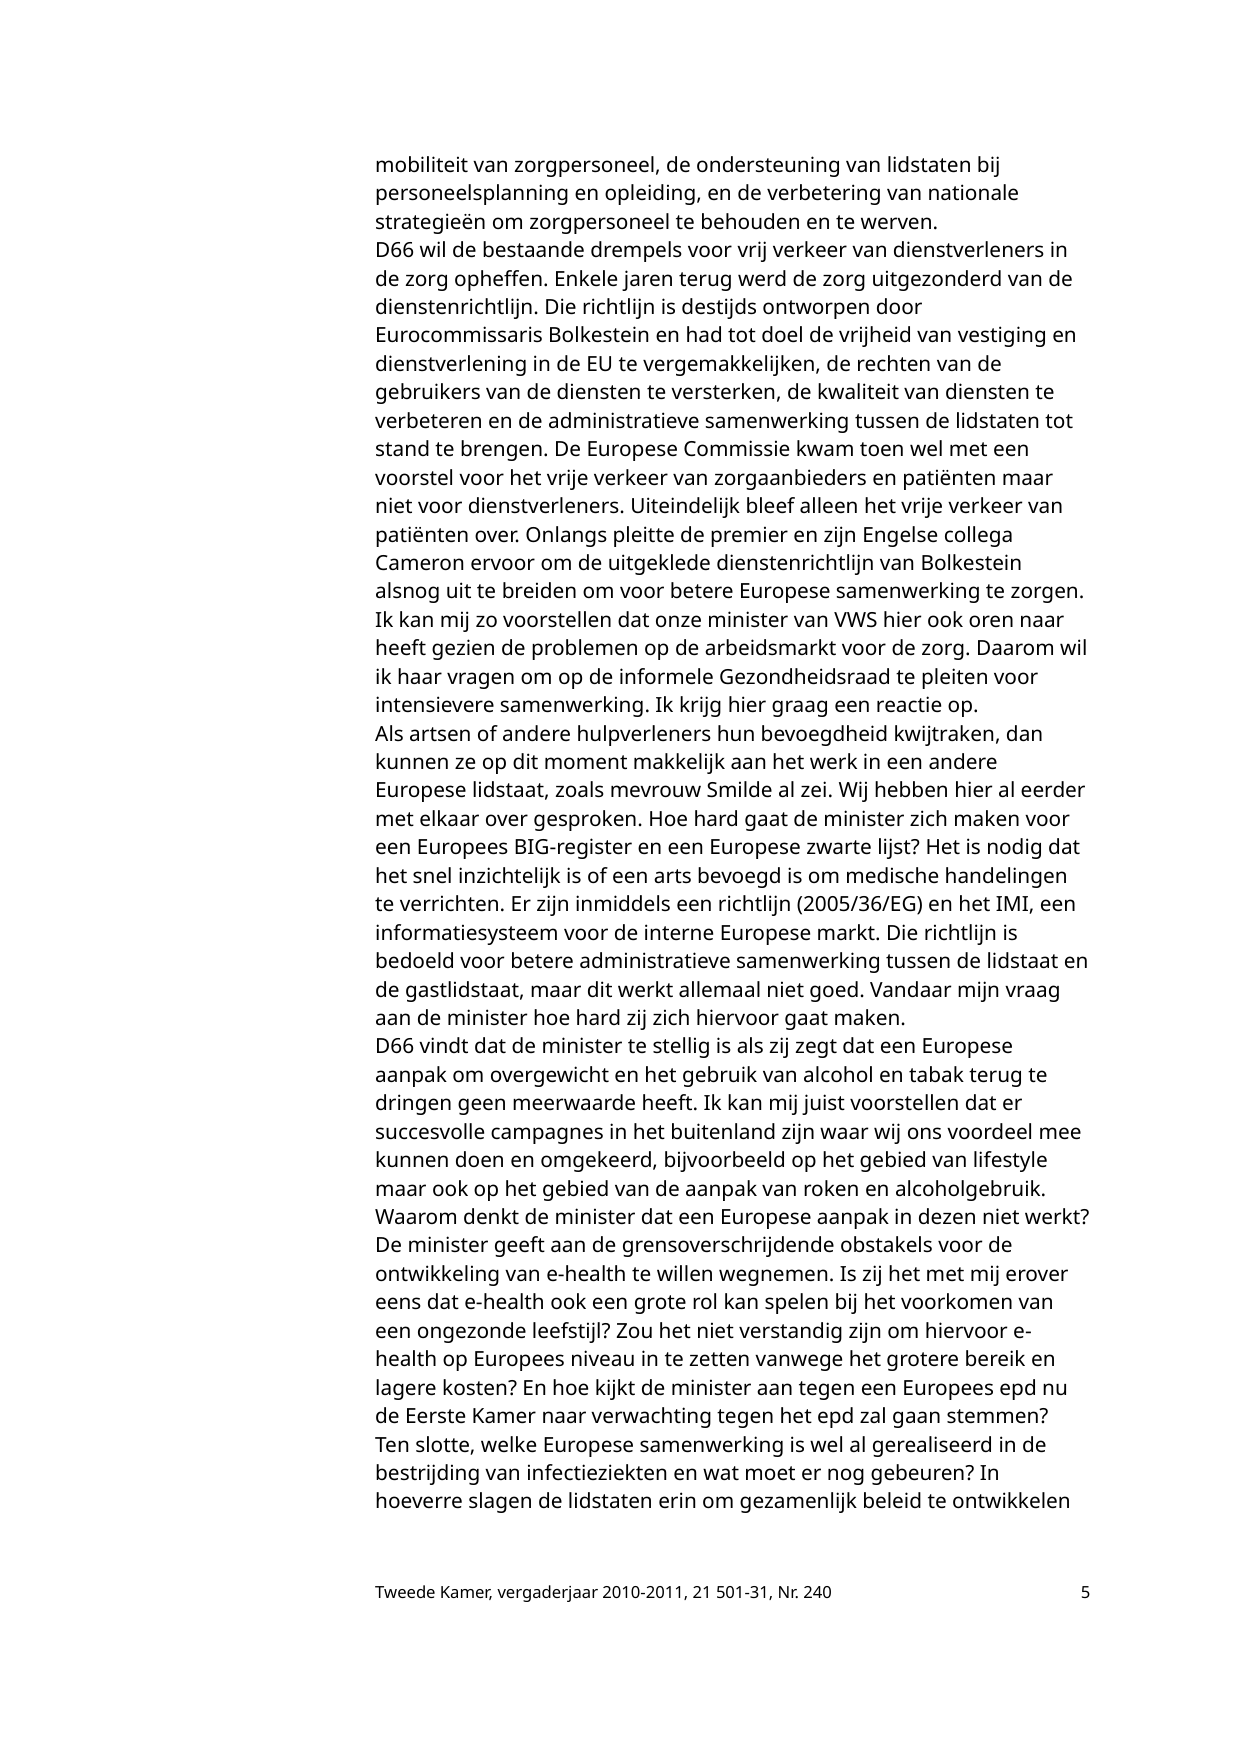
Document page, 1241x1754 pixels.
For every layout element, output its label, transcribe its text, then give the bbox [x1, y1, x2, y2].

text mobiliteit van zorgpersoneel, de ondersteuning van lidstaten bij personeelsplanning en opleiding, en de verbetering van nationale strategieën om zorgpersoneel te behouden en te werven. [375, 150, 1090, 235]
text Ten slotte, welke Europese samenwerking is wel al gerealiseerd in de bestrijding van infectieziekten en wat moet er nog gebeuren? In hoeverre slagen de lidstaten erin om gezamenlijk beleid te ontwikkelen [375, 1430, 1090, 1515]
text Als artsen of andere hulpverleners hun bevoegdheid kwijtraken, dan kunnen ze op dit moment makkelijk aan het werk in een andere Europese lidstaat, zoals mevrouw Smilde al zei. Wij hebben hier al eerder met elkaar over gesproken. Hoe hard gaat de minister zich maken voor een Europees BIG-register en een Europese zwarte lijst? Het is nodig dat het snel inzichtelijk is of een arts bevoegd is om medische handelingen te verrichten. Er zijn inmiddels een richtlijn (2005/36/EG) en het IMI, een informatiesysteem voor de interne Europese markt. Die richtlijn is bedoeld voor betere administratieve samenwerking tussen de lidstaat en de gastlidstaat, maar dit werkt allemaal niet goed. Vandaar mijn vraag aan de minister hoe hard zij zich hiervoor gaat maken. [375, 719, 1090, 1032]
text De minister geeft aan de grensoverschrijdende obstakels voor de ontwikkeling van e-health te willen wegnemen. Is zij het met mij erover eens dat e-health ook een grote rol kan spelen bij het voorkomen van een ongezonde leefstijl? Zou het niet verstandig zijn om hiervoor e-health op Europees niveau in te zetten vanwege het grotere bereik en lagere kosten? En hoe kijkt de minister aan tegen een Europees epd nu de Eerste Kamer naar verwachting tegen het epd zal gaan stemmen? [375, 1231, 1090, 1430]
text D66 vindt dat de minister te stellig is als zij zegt dat een Europese aanpak om overgewicht en het gebruik van alcohol en tabak terug te dringen geen meerwaarde heeft. Ik kan mij juist voorstellen dat er succesvolle campagnes in het buitenland zijn waar wij ons voordeel mee kunnen doen en omgekeerd, bijvoorbeeld op het gebied van lifestyle maar ook op het gebied van de aanpak van roken en alcoholgebruik. Waarom denkt de minister dat een Europese aanpak in dezen niet werkt? [375, 1032, 1090, 1231]
text D66 wil de bestaande drempels voor vrij verkeer van dienstverleners in de zorg opheffen. Enkele jaren terug werd de zorg uitgezonderd van de dienstenrichtlijn. Die richtlijn is destijds ontworpen door Eurocommissaris Bolkestein en had tot doel de vrijheid van vestiging en dienstverlening in de EU te vergemakkelijken, de rechten van de gebruikers van de diensten te versterken, de kwaliteit van diensten te verbeteren en de administratieve samenwerking tussen de lidstaten tot stand te brengen. De Europese Commissie kwam toen wel met een voorstel voor het vrije verkeer van zorgaanbieders en patiënten maar niet voor dienstverleners. Uiteindelijk bleef alleen het vrije verkeer van patiënten over. Onlangs pleitte de premier en zijn Engelse collega Cameron ervoor om de uitgeklede dienstenrichtlijn van Bolkestein alsnog uit te breiden om voor betere Europese samenwerking te zorgen. Ik kan mij zo voorstellen dat onze minister van VWS hier ook oren naar heeft gezien de problemen op de arbeidsmarkt voor de zorg. Daarom wil ik haar vragen om op de informele Gezondheidsraad te pleiten voor intensievere samenwerking. Ik krijg hier graag een reactie op. [375, 235, 1090, 719]
